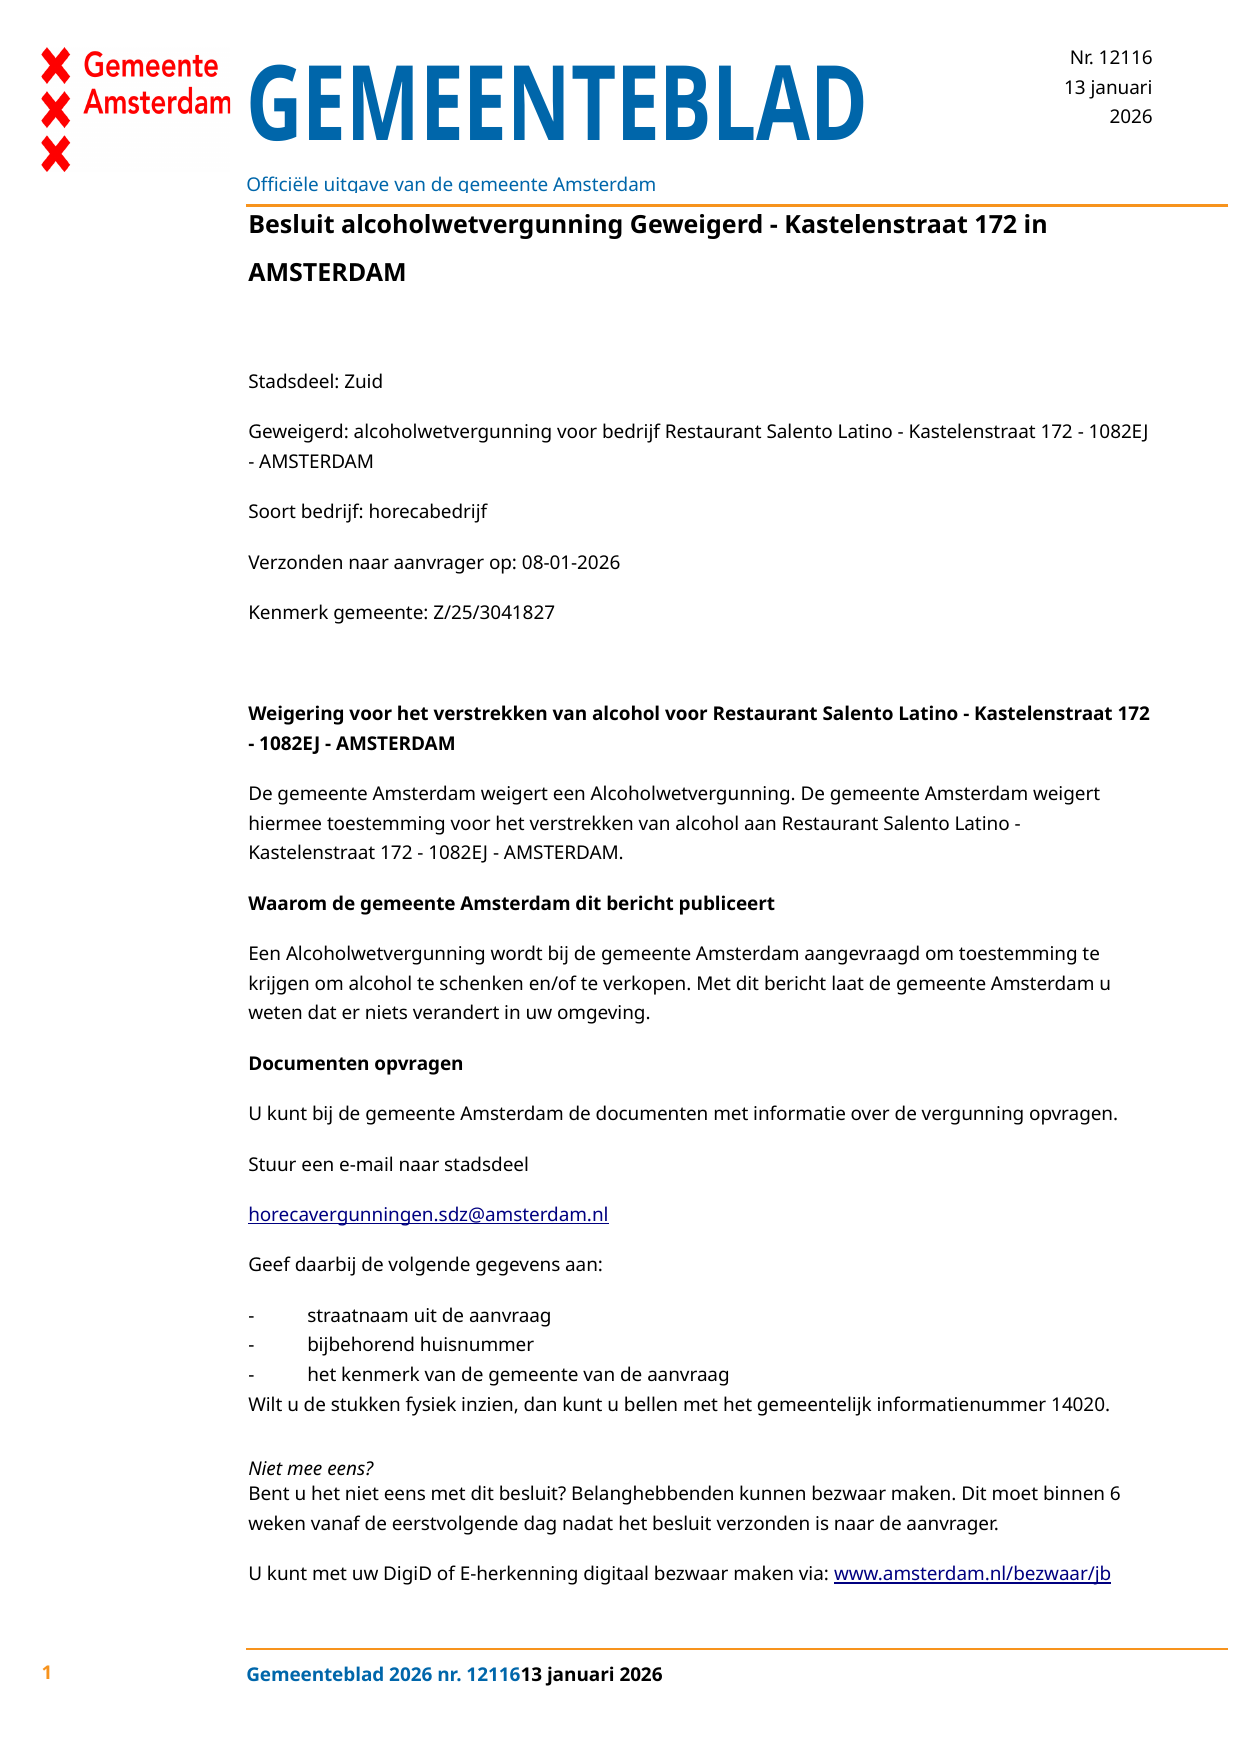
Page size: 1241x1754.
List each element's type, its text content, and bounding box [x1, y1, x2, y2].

text Verzonden naar aanvrager op: 08-01-2026 [248, 549, 1152, 575]
text Documenten opvragen [248, 1050, 1152, 1076]
text Geef daarbij de volgende gegevens aan: [248, 1252, 1152, 1277]
text U kunt bij de gemeente Amsterdam de documenten met informatie over de vergunning opvragen. [248, 1100, 1152, 1126]
text Wilt u de stukken fysiek inzien, dan kunt u bellen met het gemeentelijk informatienummer 14020. [248, 1391, 1152, 1417]
text Stadsdeel: Zuid [248, 368, 1152, 394]
text Niet mee eens? [248, 1455, 1152, 1481]
text Stuur een e-mail naar stadsdeel [248, 1151, 1152, 1177]
text Soort bedrijf: horecabedrijf [248, 499, 1152, 524]
picture [41, 47, 231, 172]
list straatnaam uit de aanvraag [248, 1302, 1152, 1328]
text Bent u het niet eens met dit besluit? Belanghebbenden kunnen bezwaar maken. Dit moet binnen 6 weken vanaf de eerstvolgende dag nadat het besluit verzonden is naar de aanvrager. [248, 1481, 1152, 1536]
text Kenmerk gemeente: Z/25/3041827 [248, 599, 1152, 625]
text Waarom de gemeente Amsterdam dit bericht publiceert [248, 890, 1152, 916]
text De gemeente Amsterdam weigert een Alcoholwetvergunning. De gemeente Amsterdam weigert hiermee toestemming voor het verstrekken van alcohol aan Restaurant Salento Latino - Kastelenstraat 172 - 1082EJ - AMSTERDAM. [248, 780, 1152, 865]
text Weigering voor het verstrekken van alcohol voor Restaurant Salento Latino - Kastelenstraat 172 - 1082EJ - AMSTERDAM [248, 700, 1152, 756]
text horecavergunningen.sdz@amsterdam.nl [248, 1201, 1152, 1227]
text Besluit alcoholwetvergunning Geweigerd - Kastelenstraat 172 in AMSTERDAM [248, 207, 1152, 288]
list bijbehorend huisnummer [248, 1332, 1152, 1357]
text U kunt met uw DigiD of E-herkenning digitaal bezwaar maken via: www.amsterdam.nl/bezwaar/jb [248, 1561, 1152, 1586]
text Geweigerd: alcoholwetvergunning voor bedrijf Restaurant Salento Latino - Kastelenstraat 172 - 1082EJ - AMSTERDAM [248, 419, 1152, 474]
list het kenmerk van de gemeente van de aanvraag [248, 1361, 1152, 1387]
text Een Alcoholwetvergunning wordt bij de gemeente Amsterdam aangevraagd om toestemming te krijgen om alcohol te schenken en/of te verkopen. Met dit bericht laat de gemeente Amsterdam u weten dat er niets verandert in uw omgeving. [248, 940, 1152, 1025]
